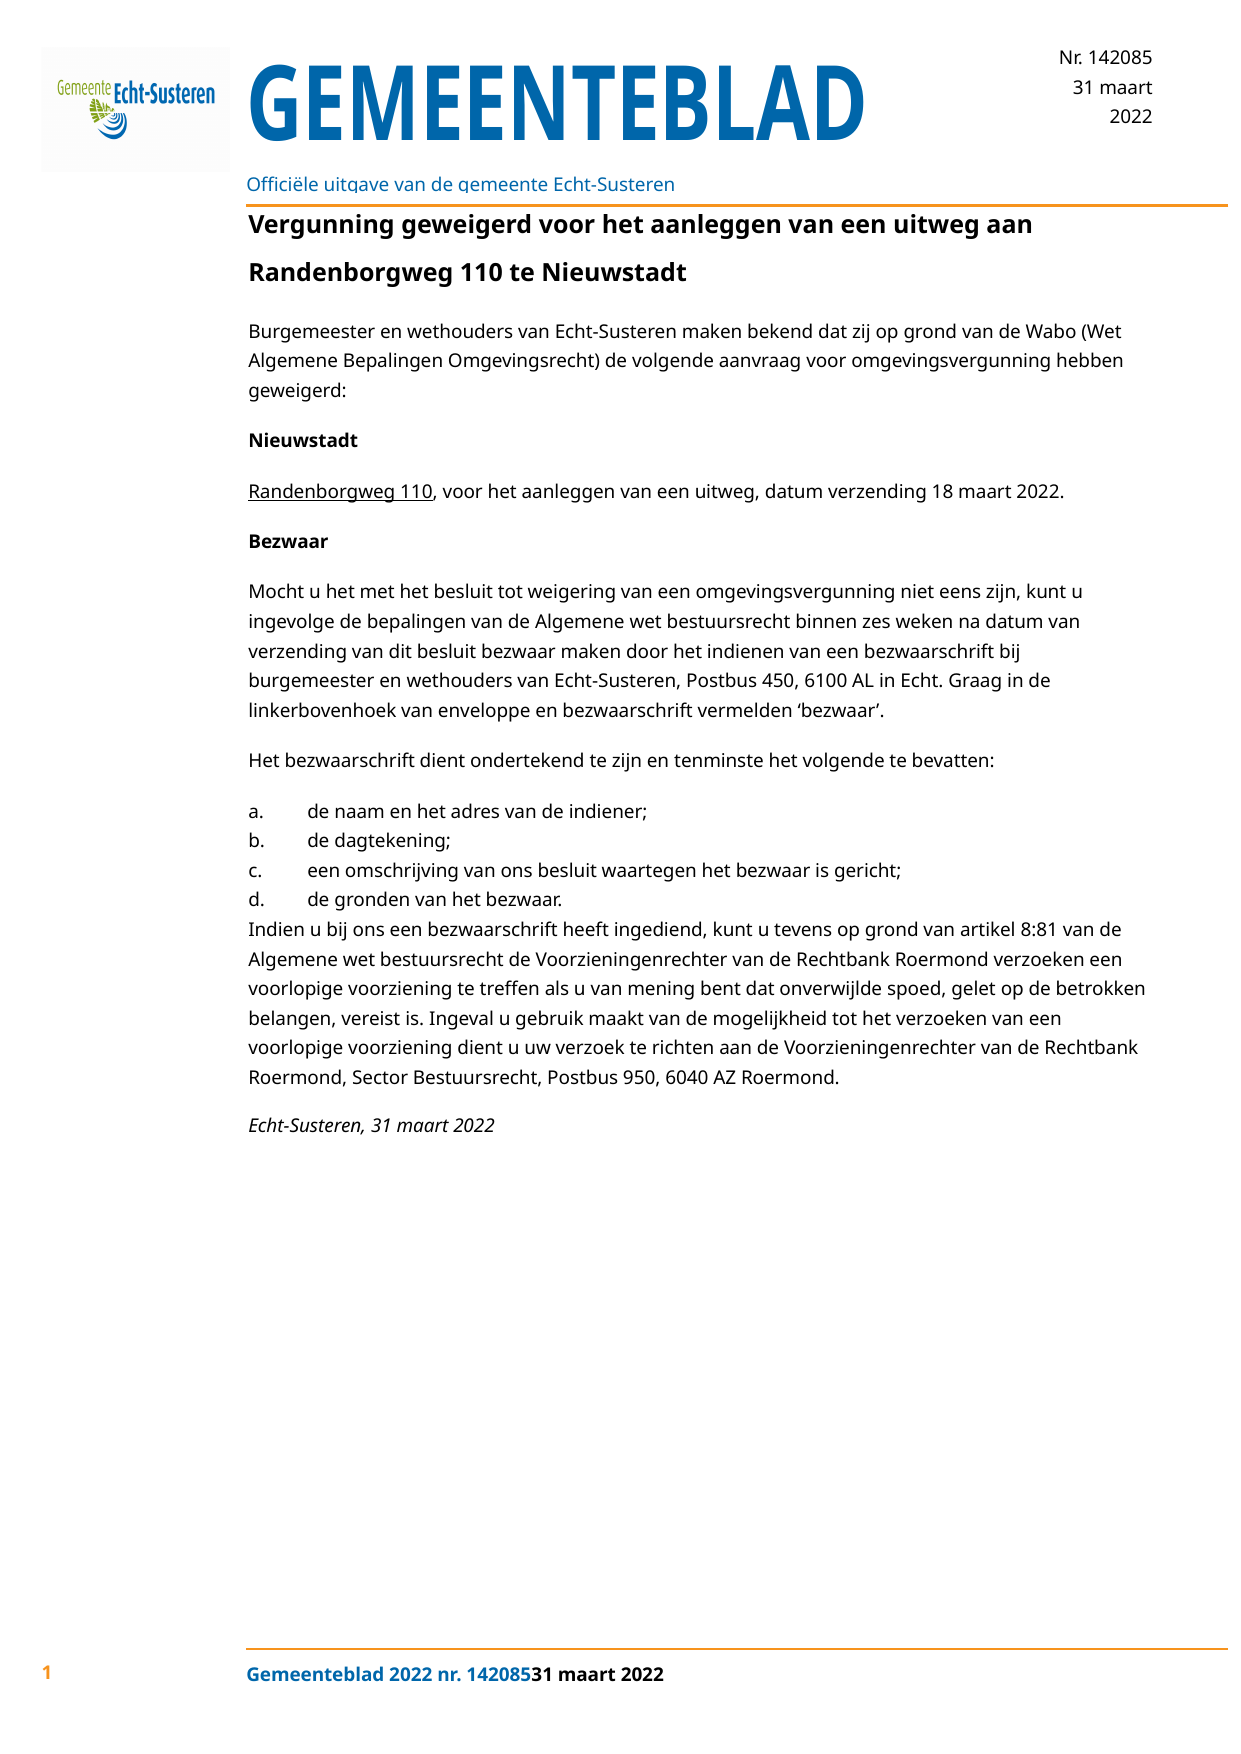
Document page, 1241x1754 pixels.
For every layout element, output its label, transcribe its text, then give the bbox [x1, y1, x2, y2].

text Nieuwstadt [248, 427, 1152, 453]
text Het bezwaarschrift dient ondertekend te zijn en tenminste het volgende te bevatten: [248, 747, 1152, 773]
text Mocht u het met het besluit tot weigering van een omgevingsvergunning niet eens zijn, kunt u ingevolge de bepalingen van de Algemene wet bestuursrecht binnen zes weken na datum van verzending van dit besluit bezwaar maken door het indienen van een bezwaarschrift bij burgemeester en wethouders van Echt-Susteren, Postbus 450, 6100 AL in Echt. Graag in de linkerbovenhoek van enveloppe en bezwaarschrift vermelden ‘bezwaar’. [248, 579, 1152, 723]
text Bezwaar [248, 528, 1152, 554]
picture [41, 47, 231, 172]
text Indien u bij ons een bezwaarschrift heeft ingediend, kunt u tevens op grond van artikel 8:81 van de Algemene wet bestuursrecht de Voorzieningenrechter van de Rechtbank Roermond verzoeken een voorlopige voorziening te treffen als u van mening bent dat onverwijlde spoed, gelet op de betrokken belangen, vereist is. Ingeval u gebruik maakt van de mogelijkheid tot het verzoeken van een voorlopige voorziening dient u uw verzoek te richten aan de Voorzieningenrechter van de Rechtbank Roermond, Sector Bestuursrecht, Postbus 950, 6040 AZ Roermond. [248, 916, 1152, 1090]
text Randenborgweg 110, voor het aanleggen van een uitweg, datum verzending 18 maart 2022. [248, 478, 1152, 504]
list een omschrijving van ons besluit waartegen het bezwaar is gericht; [248, 857, 1152, 883]
text Burgemeester en wethouders van Echt-Susteren maken bekend dat zij op grond van de Wabo (Wet Algemene Bepalingen Omgevingsrecht) de volgende aanvraag voor omgevingsvergunning hebben geweigerd: [248, 318, 1152, 403]
list de dagtekening; [248, 827, 1152, 853]
text Vergunning geweigerd voor het aanleggen van een uitweg aan Randenborgweg 110 te Nieuwstadt [248, 207, 1152, 288]
text Echt-Susteren, 31 maart 2022 [248, 1112, 1152, 1138]
list de gronden van het bezwaar. [248, 887, 1152, 912]
list de naam en het adres van de indiener; [248, 798, 1152, 824]
